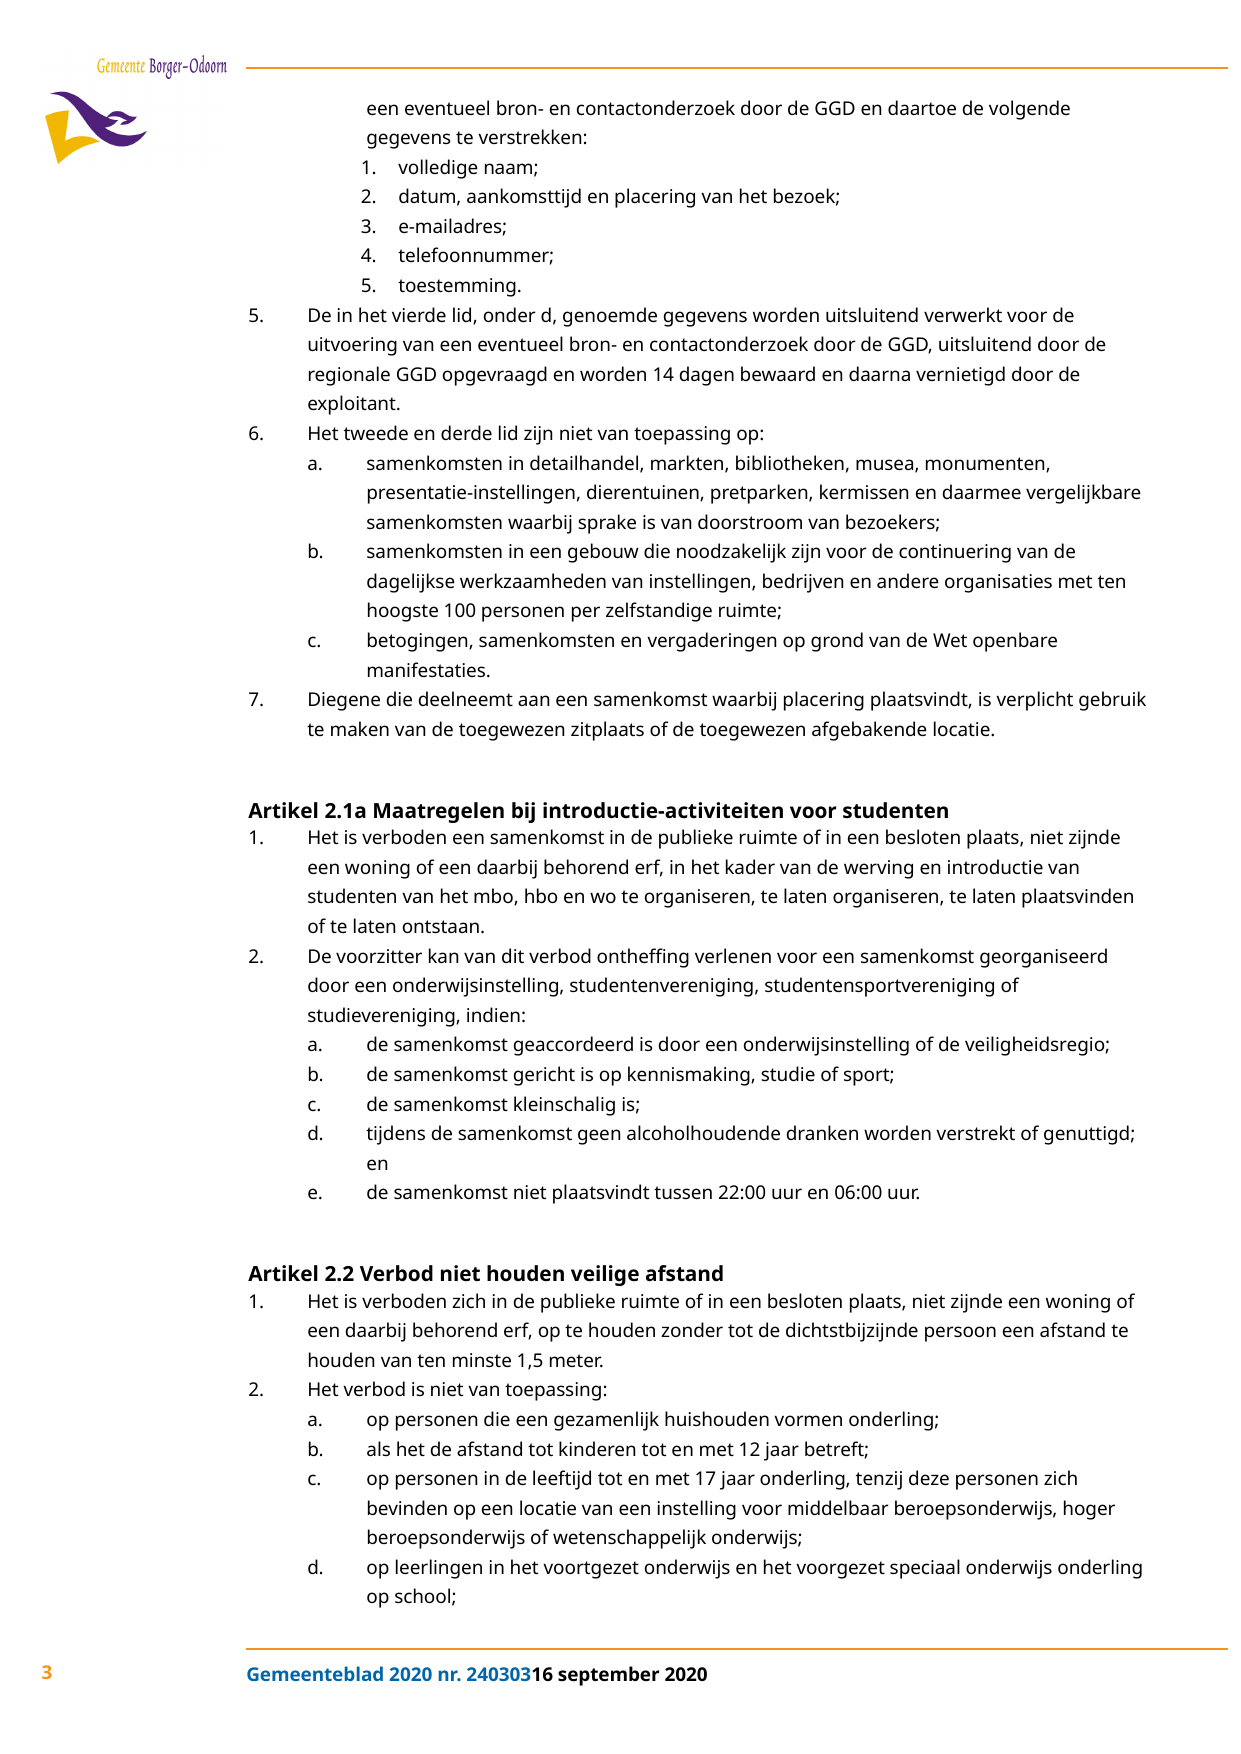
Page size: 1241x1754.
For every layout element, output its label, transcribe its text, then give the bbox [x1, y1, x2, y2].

list Het is verboden een samenkomst in de publieke ruimte of in een besloten plaats, niet zijnde een woning of een daarbij behorend erf, in het kader van de werving en introductie van studenten van het mbo, hbo en wo te organiseren, te laten organiseren, te laten plaatsvinden of te laten ontstaan. [248, 824, 1152, 939]
list op personen die een gezamenlijk huishouden vormen onderling; [307, 1406, 1152, 1432]
list samenkomsten in een gebouw die noodzakelijk zijn voor de continuering van de dagelijkse werkzaamheden van instellingen, bedrijven en andere organisaties met ten hoogste 100 personen per zelfstandige ruimte; [307, 538, 1152, 623]
picture [41, 47, 231, 172]
list de samenkomst kleinschalig is; [307, 1091, 1152, 1116]
list de samenkomst niet plaatsvindt tussen 22:00 uur en 06:00 uur. [307, 1179, 1152, 1205]
list tijdens de samenkomst geen alcoholhoudende dranken worden verstrekt of genuttigd; en [307, 1120, 1152, 1176]
list op leerlingen in het voortgezet onderwijs en het voorgezet speciaal onderwijs onderling op school; [307, 1554, 1152, 1609]
list samenkomsten in detailhandel, markten, bibliotheken, musea, monumenten, presentatie-instellingen, dierentuinen, pretparken, kermissen en daarmee vergelijkbare samenkomsten waarbij sprake is van doorstroom van bezoekers; [307, 450, 1152, 535]
list een eventueel bron- en contactonderzoek door de GGD en daartoe de volgende gegevens te verstrekken: [307, 95, 1152, 150]
list de samenkomst geaccordeerd is door een onderwijsinstelling of de veiligheidsregio; [307, 1032, 1152, 1057]
list Het verbod is niet van toepassing: [248, 1377, 1152, 1402]
list Diegene die deelneemt aan een samenkomst waarbij placering plaatsvindt, is verplicht gebruik te maken van de toegewezen zitplaats of de toegewezen afgebakende locatie. [248, 686, 1152, 742]
list de samenkomst gericht is op kennismaking, studie of sport; [307, 1061, 1152, 1087]
list toestemming. [361, 272, 1152, 298]
list De voorzitter kan van dit verbod ontheffing verlenen voor een samenkomst georganiseerd door een onderwijsinstelling, studentenvereniging, studentensportvereniging of studievereniging, indien: [248, 943, 1152, 1028]
list betogingen, samenkomsten en vergaderingen op grond van de Wet openbare manifestaties. [307, 627, 1152, 683]
list Het tweede en derde lid zijn niet van toepassing op: [248, 420, 1152, 446]
list als het de afstand tot kinderen tot en met 12 jaar betreft; [307, 1436, 1152, 1462]
list volledige naam; [361, 154, 1152, 180]
list e-mailadres; [361, 213, 1152, 239]
list op personen in de leeftijd tot en met 17 jaar onderling, tenzij deze personen zich bevinden op een locatie van een instelling voor middelbaar beroepsonderwijs, hoger beroepsonderwijs of wetenschappelijk onderwijs; [307, 1465, 1152, 1550]
list datum, aankomsttijd en placering van het bezoek; [361, 183, 1152, 209]
text Artikel 2.1a Maatregelen bij introductie-activiteiten voor studenten [248, 796, 1152, 824]
list Het is verboden zich in de publieke ruimte of in een besloten plaats, niet zijnde een woning of een daarbij behorend erf, op te houden zonder tot de dichtstbijzijnde persoon een afstand te houden van ten minste 1,5 meter. [248, 1288, 1152, 1373]
list De in het vierde lid, onder d, genoemde gegevens worden uitsluitend verwerkt voor de uitvoering van een eventueel bron- en contactonderzoek door de GGD, uitsluitend door de regionale GGD opgevraagd en worden 14 dagen bewaard en daarna vernietigd door de exploitant. [248, 302, 1152, 416]
text Artikel 2.2 Verbod niet houden veilige afstand [248, 1259, 1152, 1288]
list telefoonnummer; [361, 243, 1152, 268]
